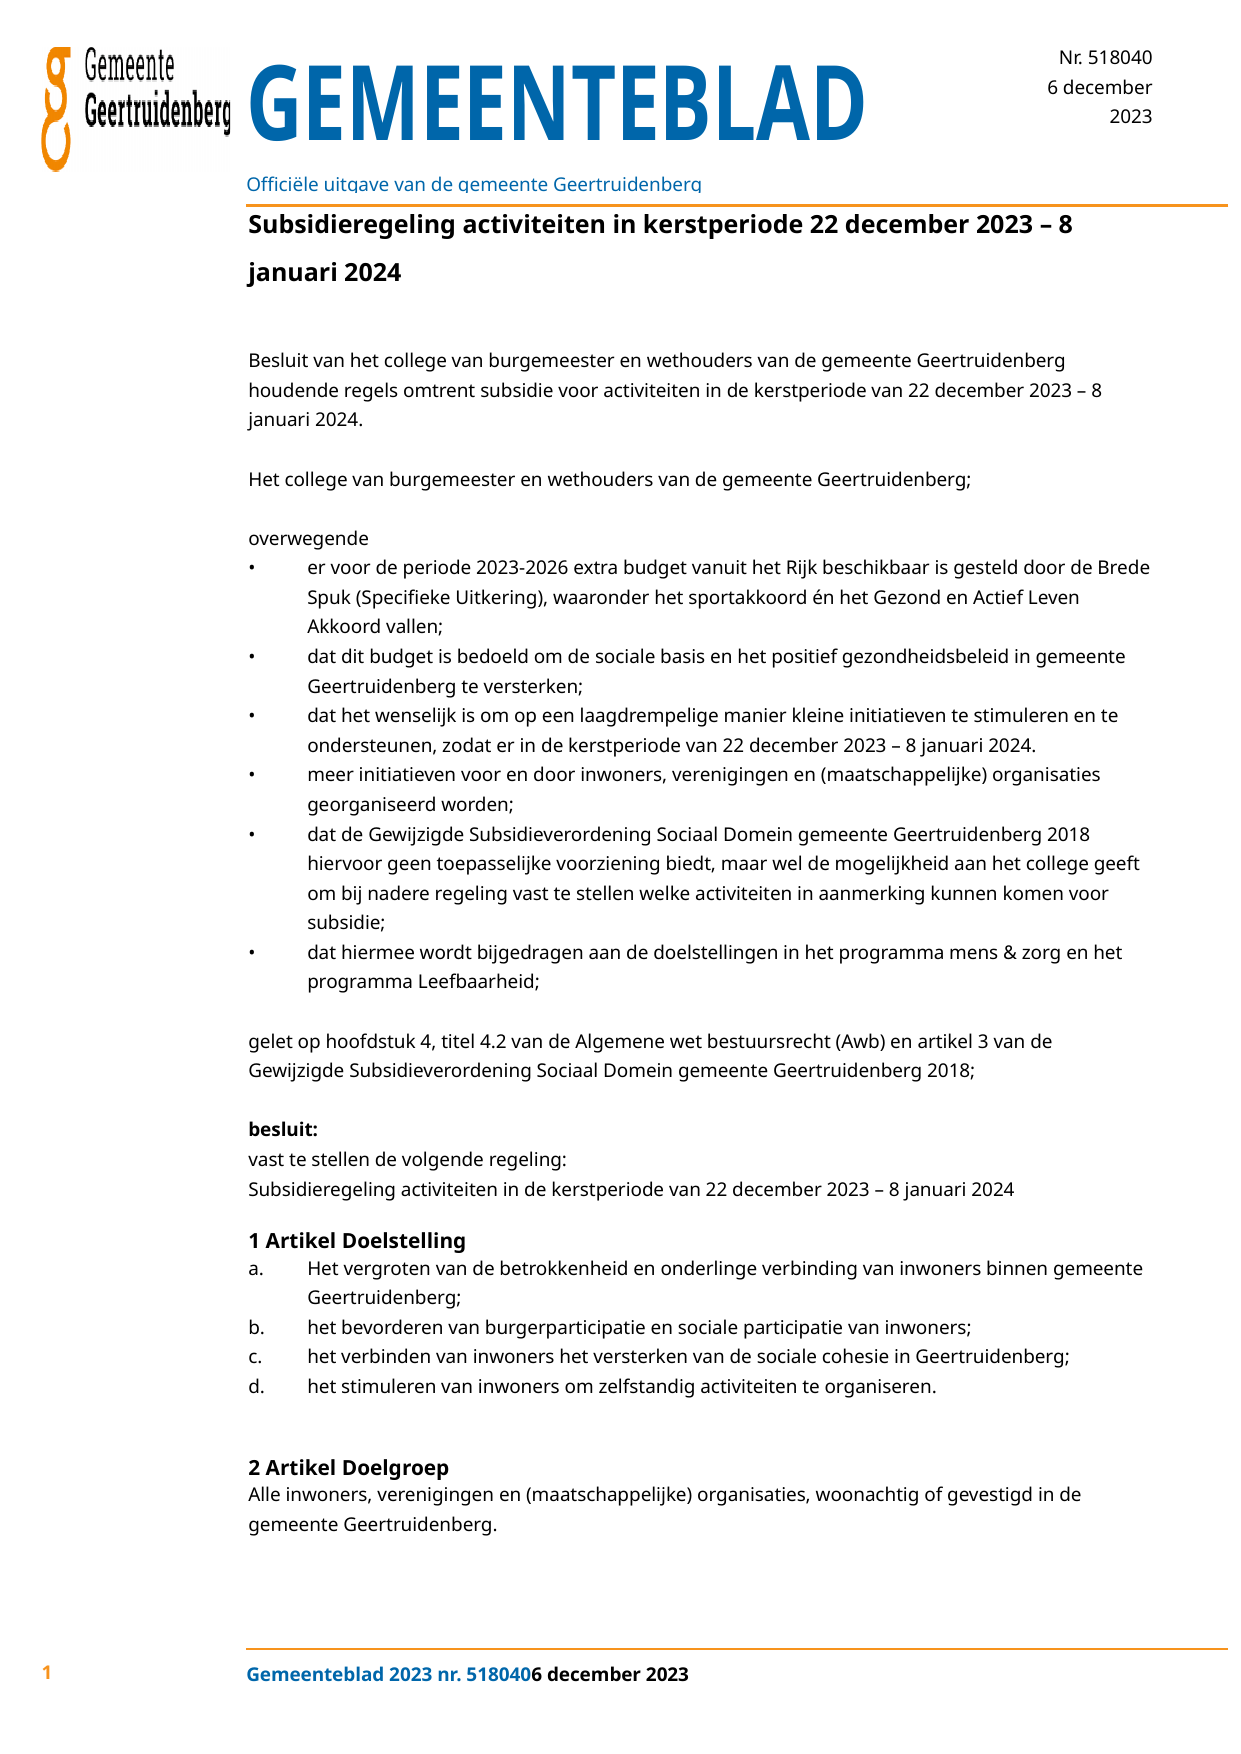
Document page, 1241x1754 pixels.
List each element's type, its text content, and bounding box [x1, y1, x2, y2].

list het verbinden van inwoners het versterken van de sociale cohesie in Geertruidenberg; [248, 1343, 1152, 1369]
list het stimuleren van inwoners om zelfstandig activiteiten te organiseren. [248, 1373, 1152, 1399]
text Alle inwoners, verenigingen en (maatschappelijke) organisaties, woonachtig of gevestigd in de gemeente Geertruidenberg. [248, 1481, 1152, 1537]
text besluit: [248, 1117, 1152, 1142]
text Het college van burgemeester en wethouders van de gemeente Geertruidenberg; [248, 466, 1152, 492]
list dat het wenselijk is om op een laagdrempelige manier kleine initiatieven te stimuleren en te ondersteunen, zodat er in de kerstperiode van 22 december 2023 – 8 januari 2024. [248, 702, 1152, 758]
list het bevorderen van burgerparticipatie en sociale participatie van inwoners; [248, 1314, 1152, 1339]
picture [41, 47, 231, 172]
list Het vergroten van de betrokkenheid en onderlinge verbinding van inwoners binnen gemeente Geertruidenberg; [248, 1255, 1152, 1310]
text Besluit van het college van burgemeester en wethouders van de gemeente Geertruidenberg houdende regels omtrent subsidie voor activiteiten in de kerstperiode van 22 december 2023 – 8 januari 2024. [248, 347, 1152, 432]
text gelet op hoofdstuk 4, titel 4.2 van de Algemene wet bestuursrecht (Awb) en artikel 3 van de Gewijzigde Subsidieverordening Sociaal Domein gemeente Geertruidenberg 2018; [248, 1028, 1152, 1083]
list er voor de periode 2023-2026 extra budget vanuit het Rijk beschikbaar is gesteld door de Brede Spuk (Specifieke Uitkering), waaronder het sportakkoord én het Gezond en Actief Leven Akkoord vallen; [248, 554, 1152, 639]
list dat hiermee wordt bijgedragen aan de doelstellingen in het programma mens & zorg en het programma Leefbaarheid; [248, 939, 1152, 994]
text overwegende [248, 525, 1152, 551]
text vast te stellen de volgende regeling: [248, 1146, 1152, 1172]
list meer initiatieven voor en door inwoners, verenigingen en (maatschappelijke) organisaties georganiseerd worden; [248, 762, 1152, 817]
text 2 Artikel Doelgroep [248, 1453, 1152, 1481]
text Subsidieregeling activiteiten in kerstperiode 22 december 2023 – 8 januari 2024 [248, 207, 1152, 288]
text 1 Artikel Doelstelling [248, 1226, 1152, 1255]
text Subsidieregeling activiteiten in de kerstperiode van 22 december 2023 – 8 januari 2024 [248, 1176, 1152, 1202]
list dat de Gewijzigde Subsidieverordening Sociaal Domein gemeente Geertruidenberg 2018 hiervoor geen toepasselijke voorziening biedt, maar wel de mogelijkheid aan het college geeft om bij nadere regeling vast te stellen welke activiteiten in aanmerking kunnen komen voor subsidie; [248, 821, 1152, 935]
list dat dit budget is bedoeld om de sociale basis en het positief gezondheidsbeleid in gemeente Geertruidenberg te versterken; [248, 643, 1152, 699]
